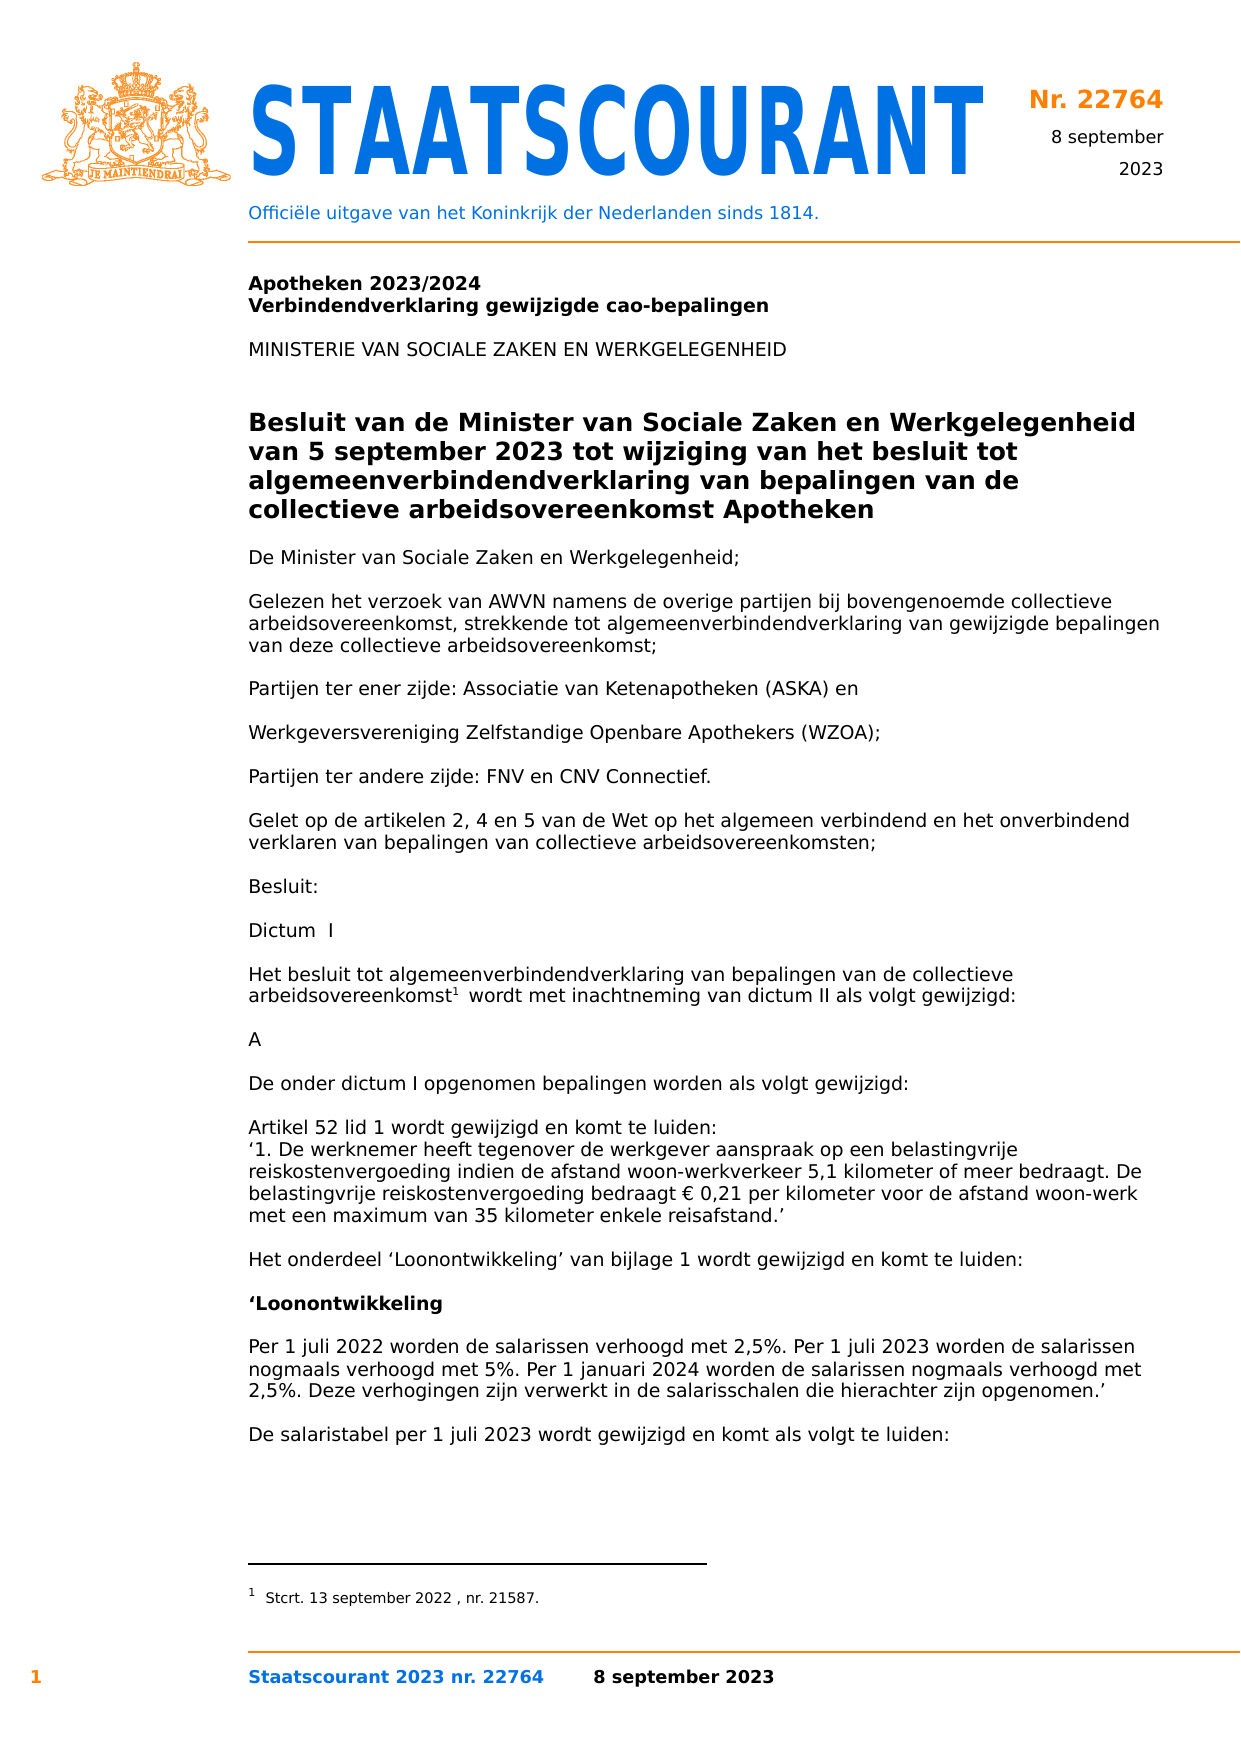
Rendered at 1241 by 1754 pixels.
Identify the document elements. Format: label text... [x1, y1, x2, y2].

table_header [25, 62, 248, 241]
text Dictum I [248, 919, 1163, 942]
text Werkgeversvereniging Zelfstandige Openbare Apothekers (WZOA); [248, 722, 1163, 744]
subtitle Besluit van de Minister van Sociale Zaken en Werkgelegenheid van 5 september 2023 tot wijziging van het besluit tot algemeenverbindendverklaring van bepalingen van de collectieve arbeidsovereenkomst Apotheken [248, 408, 1163, 525]
text Stcrt. 13 september 2022 , nr. 21587. [248, 1586, 1163, 1608]
text Gelezen het verzoek van AWVN namens de overige partijen bij bovengenoemde collectieve arbeidsovereenkomst, strekkende tot algemeenverbindendverklaring van gewijzigde bepalingen van deze collectieve arbeidsovereenkomst; [248, 591, 1163, 656]
text ‘Loonontwikkeling [248, 1293, 1163, 1314]
text Besluit: [248, 876, 1163, 898]
table_header Nr. 22764 [998, 62, 1240, 121]
text De Minister van Sociale Zaken en Werkgelegenheid; [248, 547, 1163, 569]
text Per 1 juli 2022 worden de salarissen verhoogd met 2,5%. Per 1 juli 2023 worden de salarissen nogmaals verhoogd met 5%. Per 1 januari 2024 worden de salarissen nogmaals verhoogd met 2,5%. Deze verhogingen zijn verwerkt in de salarisschalen die hierachter zijn opgenomen.’ [248, 1336, 1163, 1402]
text Verbindendverklaring gewijzigde cao-bepalingen [248, 295, 1163, 317]
table_cell 8 september [998, 121, 1240, 153]
text Partijen ter ener zijde: Associatie van Ketenapotheken (ASKA) en [248, 678, 1163, 700]
picture [41, 62, 231, 186]
text Partijen ter andere zijde: FNV en CNV Connectief. [248, 766, 1163, 788]
table_header STAATSCOURANT [248, 62, 998, 203]
text De onder dictum I opgenomen bepalingen worden als volgt gewijzigd: [248, 1073, 1163, 1095]
text MINISTERIE VAN SOCIALE ZAKEN EN WERKGELEGENHEID [248, 339, 1163, 361]
text Het onderdeel ‘Loonontwikkeling’ van bijlage 1 wordt gewijzigd en komt te luiden: [248, 1249, 1163, 1271]
text Gelet op de artikelen 2, 4 en 5 van de Wet op het algemeen verbindend en het onverbindend verklaren van bepalingen van collectieve arbeidsovereenkomsten; [248, 810, 1163, 854]
text ‘1. De werknemer heeft tegenover de werkgever aanspraak op een belastingvrije reiskostenvergoeding indien de afstand woon-werkverkeer 5,1 kilometer of meer bedraagt. De belastingvrije reiskostenvergoeding bedraagt € 0,21 per kilometer voor de afstand woon-werk met een maximum van 35 kilometer enkele reisafstand.’ [248, 1139, 1163, 1227]
text Apotheken 2023/2024 [248, 273, 1163, 295]
text Het besluit tot algemeenverbindendverklaring van bepalingen van de collectieve arbeidsovereenkomst wordt met inachtneming van dictum II als volgt gewijzigd: [248, 963, 1163, 1007]
text De salaristabel per 1 juli 2023 wordt gewijzigd en komt als volgt te luiden: [248, 1424, 1163, 1446]
text A [248, 1029, 1163, 1051]
text Artikel 52 lid 1 wordt gewijzigd en komt te luiden: [248, 1117, 1163, 1139]
table_cell 2023 [998, 153, 1240, 203]
table_cell Officiële uitgave van het Koninkrijk der Nederlanden sinds 1814. [248, 203, 1240, 241]
